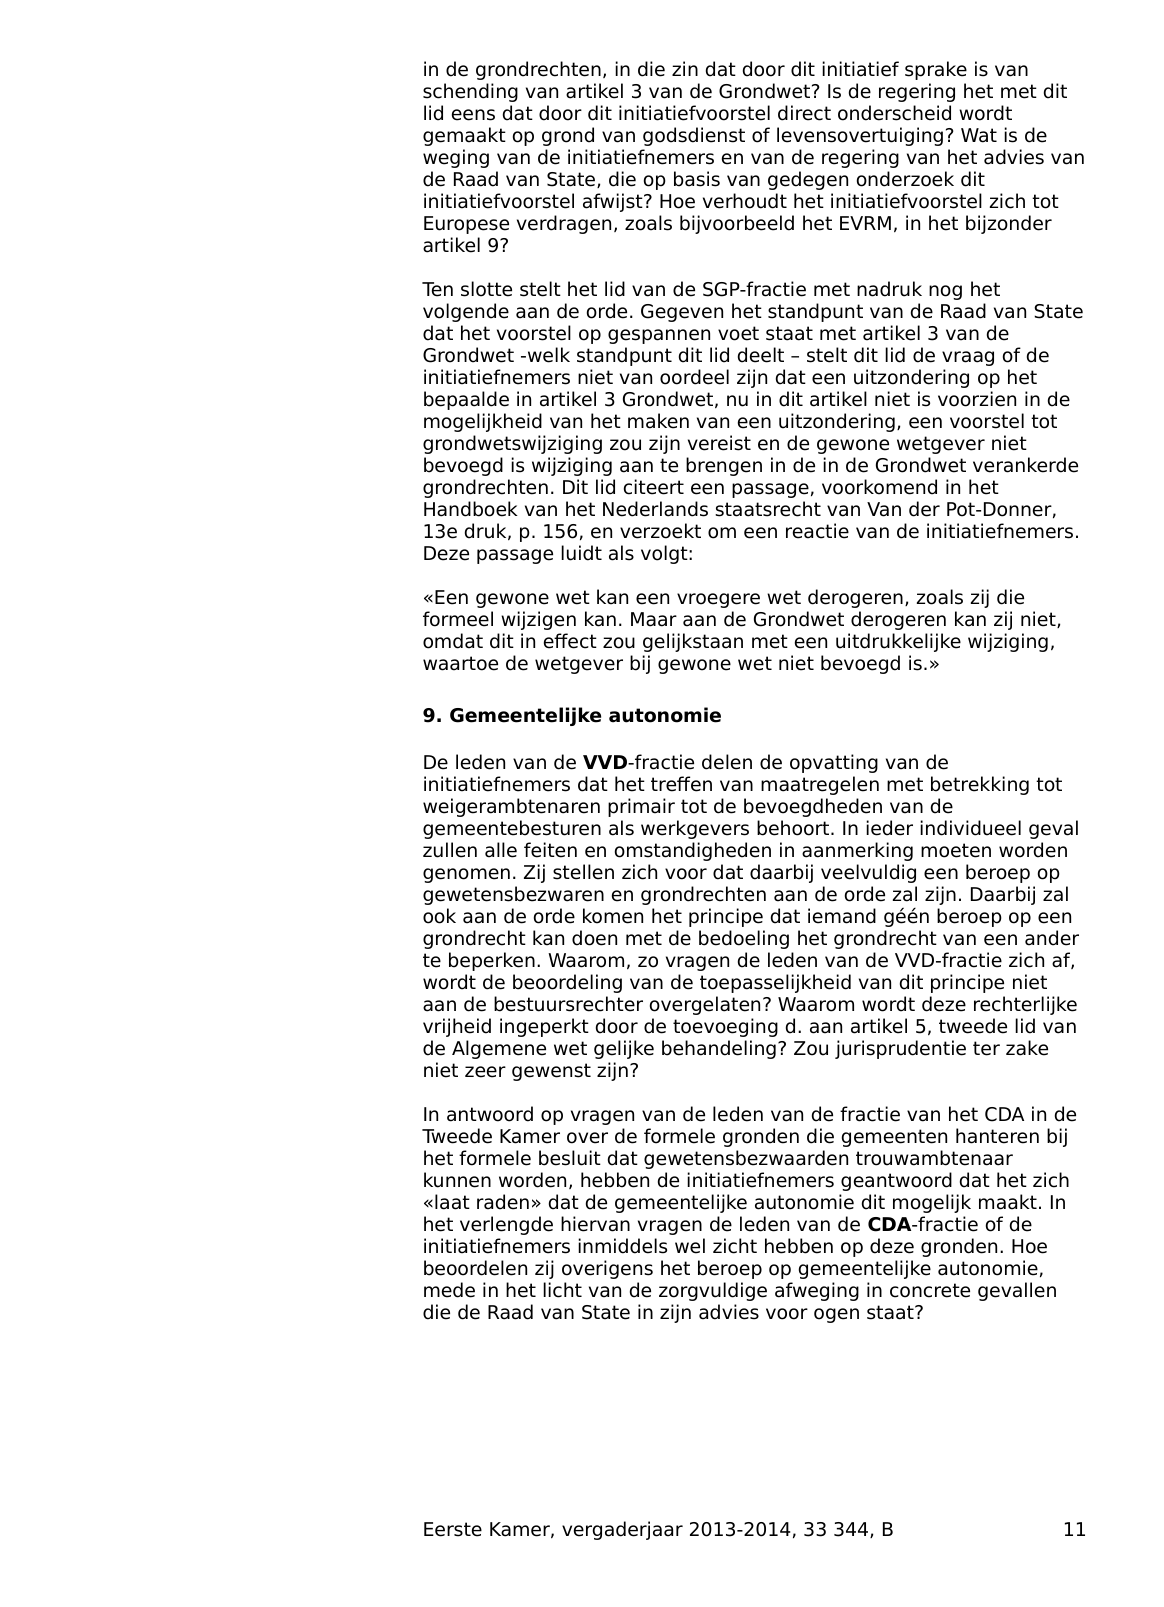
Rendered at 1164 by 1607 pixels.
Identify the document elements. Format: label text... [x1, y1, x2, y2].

text «Een gewone wet kan een vroegere wet derogeren, zoals zij die formeel wijzigen kan. Maar aan de Grondwet derogeren kan zij niet, omdat dit in effect zou gelijkstaan met een uitdrukkelijke wijziging, waartoe de wetgever bij gewone wet niet bevoegd is.» [422, 587, 1087, 675]
text De leden van de VVD-fractie delen de opvatting van de initiatiefnemers dat het treffen van maatregelen met betrekking tot weigerambtenaren primair tot de bevoegdheden van de gemeentebesturen als werkgevers behoort. In ieder individueel geval zullen alle feiten en omstandigheden in aanmerking moeten worden genomen. Zij stellen zich voor dat daarbij veelvuldig een beroep op gewetensbezwaren en grondrechten aan de orde zal zijn. Daarbij zal ook aan de orde komen het principe dat iemand géén beroep op een grondrecht kan doen met de bedoeling het grondrecht van een ander te beperken. Waarom, zo vragen de leden van de VVD-fractie zich af, wordt de beoordeling van de toepasselijkheid van dit principe niet aan de bestuursrechter overgelaten? Waarom wordt deze rechterlijke vrijheid ingeperkt door de toevoeging d. aan artikel 5, tweede lid van de Algemene wet gelijke behandeling? Zou jurisprudentie ter zake niet zeer gewenst zijn? [422, 752, 1087, 1082]
text In antwoord op vragen van de leden van de fractie van het CDA in de Tweede Kamer over de formele gronden die gemeenten hanteren bij het formele besluit dat gewetensbezwaarden trouwambtenaar kunnen worden, hebben de initiatiefnemers geantwoord dat het zich «laat raden» dat de gemeentelijke autonomie dit mogelijk maakt. In het verlengde hiervan vragen de leden van de CDA-fractie of de initiatiefnemers inmiddels wel zicht hebben op deze gronden. Hoe beoordelen zij overigens het beroep op gemeentelijke autonomie, mede in het licht van de zorgvuldige afweging in concrete gevallen die de Raad van State in zijn advies voor ogen staat? [422, 1104, 1087, 1323]
subtitle 9. Gemeentelijke autonomie [422, 705, 1087, 727]
text Ten slotte stelt het lid van de SGP-fractie met nadruk nog het volgende aan de orde. Gegeven het standpunt van de Raad van State dat het voorstel op gespannen voet staat met artikel 3 van de Grondwet -welk standpunt dit lid deelt – stelt dit lid de vraag of de initiatiefnemers niet van oordeel zijn dat een uitzondering op het bepaalde in artikel 3 Grondwet, nu in dit artikel niet is voorzien in de mogelijkheid van het maken van een uitzondering, een voorstel tot grondwetswijziging zou zijn vereist en de gewone wetgever niet bevoegd is wijziging aan te brengen in de in de Grondwet verankerde grondrechten. Dit lid citeert een passage, voorkomend in het Handboek van het Nederlands staatsrecht van Van der Pot-Donner, 13e druk, p. 156, en verzoekt om een reactie van de initiatiefnemers. Deze passage luidt als volgt: [422, 279, 1087, 565]
text in de grondrechten, in die zin dat door dit initiatief sprake is van schending van artikel 3 van de Grondwet? Is de regering het met dit lid eens dat door dit initiatiefvoorstel direct onderscheid wordt gemaakt op grond van godsdienst of levensovertuiging? Wat is de weging van de initiatiefnemers en van de regering van het advies van de Raad van State, die op basis van gedegen onderzoek dit initiatiefvoorstel afwijst? Hoe verhoudt het initiatiefvoorstel zich tot Europese verdragen, zoals bijvoorbeeld het EVRM, in het bijzonder artikel 9? [422, 59, 1087, 257]
